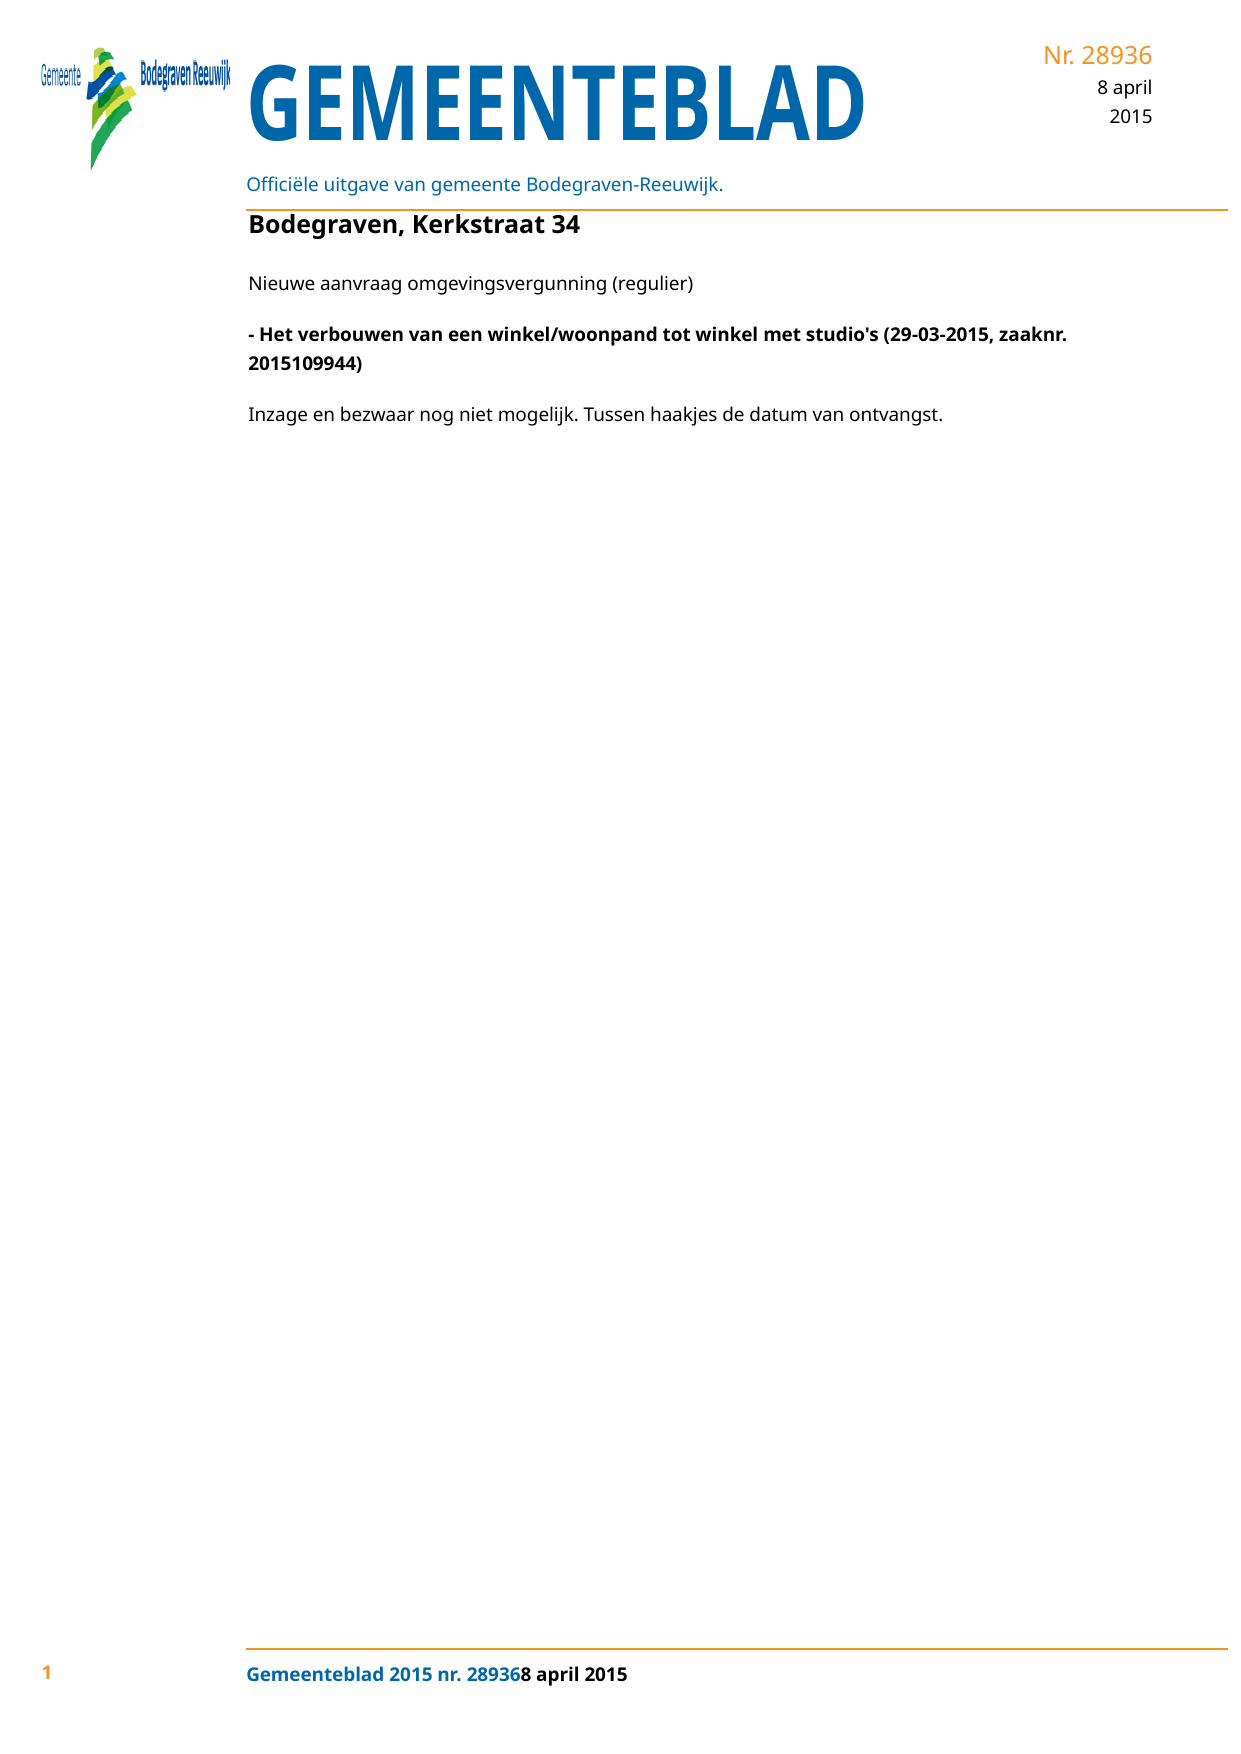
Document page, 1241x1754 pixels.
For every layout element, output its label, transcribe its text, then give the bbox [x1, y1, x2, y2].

text Nieuwe aanvraag omgevingsvergunning (regulier) [248, 270, 1152, 296]
picture [41, 47, 231, 172]
text - Het verbouwen van een winkel/woonpand tot winkel met studio's (29‑03‑2015, zaaknr. 2015109944) [248, 321, 1152, 376]
text Bodegraven, Kerkstraat 34 [248, 211, 1152, 241]
text Inzage en bezwaar nog niet mogelijk. Tussen haakjes de datum van ontvangst. [248, 401, 1152, 426]
